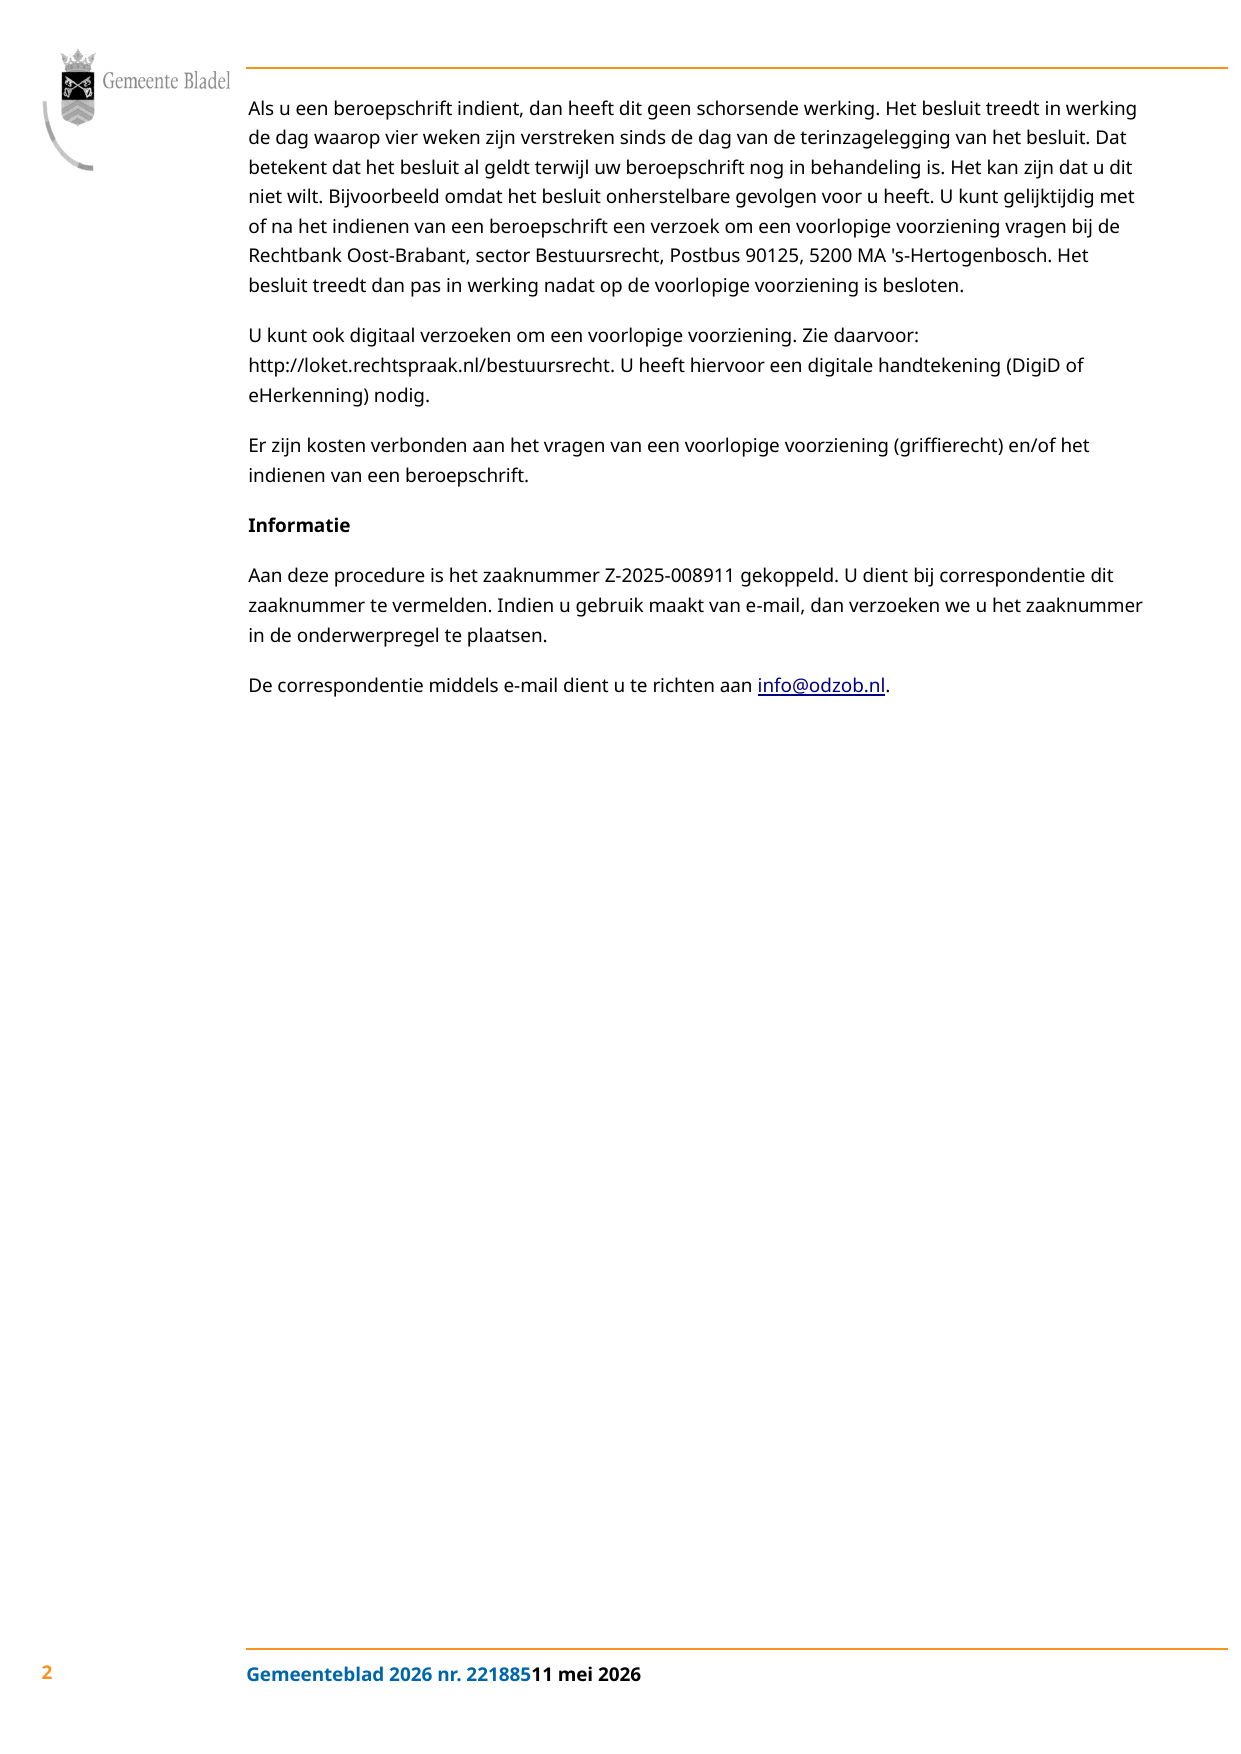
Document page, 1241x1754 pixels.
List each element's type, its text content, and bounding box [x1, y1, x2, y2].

text Aan deze procedure is het zaaknummer Z-2025-008911 gekoppeld. U dient bij correspondentie dit zaaknummer te vermelden. Indien u gebruik maakt van e-mail, dan verzoeken we u het zaaknummer in de onderwerpregel te plaatsen. [248, 563, 1152, 648]
text U kunt ook digitaal verzoeken om een voorlopige voorziening. Zie daarvoor: http://loket.rechtspraak.nl/bestuursrecht. U heeft hiervoor een digitale handtekening (DigiD of eHerkenning) nodig. [248, 323, 1152, 408]
text Er zijn kosten verbonden aan het vragen van een voorlopige voorziening (griffierecht) en/of het indienen van een beroepschrift. [248, 432, 1152, 488]
text Informatie [248, 512, 1152, 538]
text Als u een beroepschrift indient, dan heeft dit geen schorsende werking. Het besluit treedt in werking de dag waarop vier weken zijn verstreken sinds de dag van de terinzagelegging van het besluit. Dat betekent dat het besluit al geldt terwijl uw beroepschrift nog in behandeling is. Het kan zijn dat u dit niet wilt. Bijvoorbeeld omdat het besluit onherstelbare gevolgen voor u heeft. U kunt gelijktijdig met of na het indienen van een beroepschrift een verzoek om een voorlopige voorziening vragen bij de Rechtbank Oost-Brabant, sector Bestuursrecht, Postbus 90125, 5200 MA 's‑Hertogenbosch. Het besluit treedt dan pas in werking nadat op de voorlopige voorziening is besloten. [248, 95, 1152, 298]
picture [41, 47, 231, 172]
text De correspondentie middels e-mail dient u te richten aan info@odzob.nl. [248, 672, 1152, 698]
